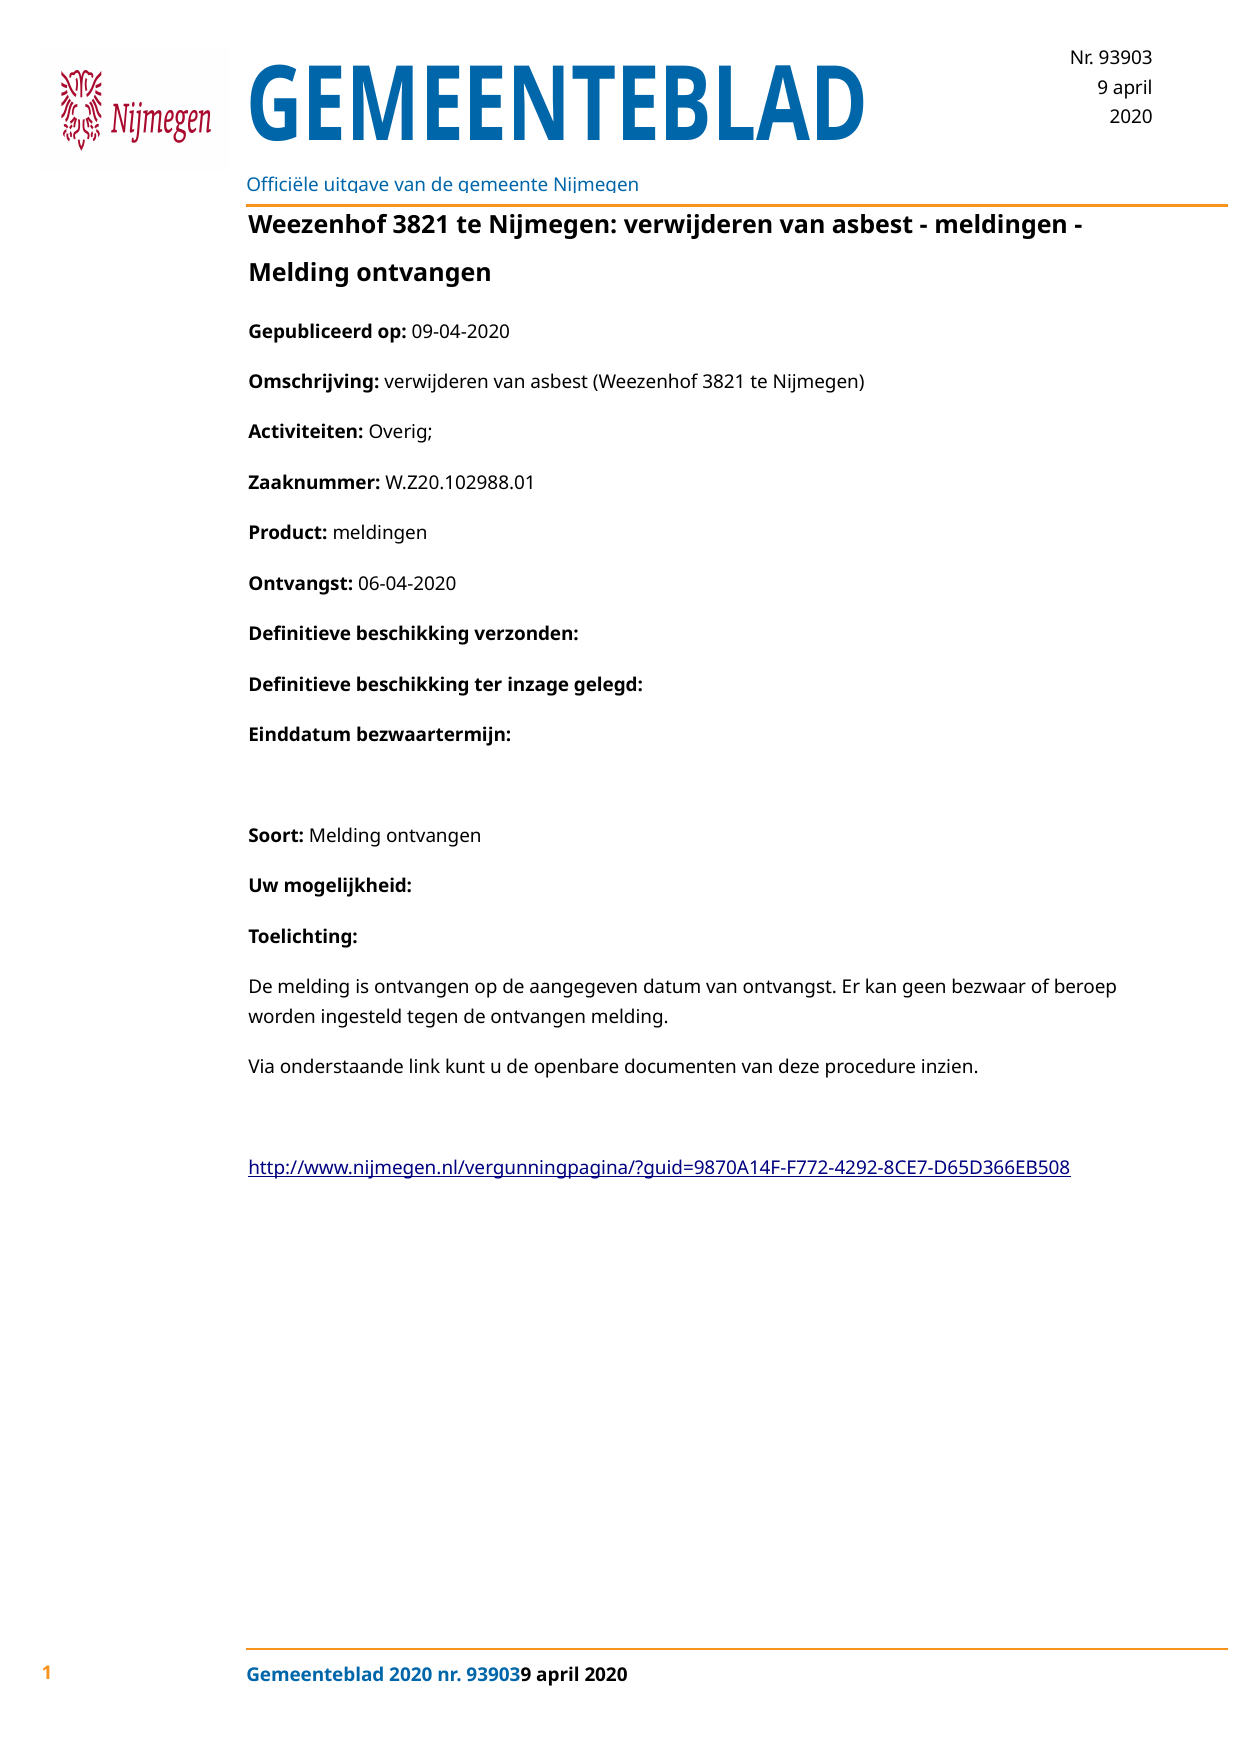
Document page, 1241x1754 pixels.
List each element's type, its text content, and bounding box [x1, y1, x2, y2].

text Soort: Melding ontvangen [248, 822, 1152, 848]
text Product: meldingen [248, 519, 1152, 545]
text De melding is ontvangen op de aangegeven datum van ontvangst. Er kan geen bezwaar of beroep worden ingesteld tegen de ontvangen melding. [248, 973, 1152, 1029]
text Toelichting: [248, 923, 1152, 949]
text Activiteiten: Overig; [248, 419, 1152, 444]
text Weezenhof 3821 te Nijmegen: verwijderen van asbest - meldingen - Melding ontvangen [248, 207, 1152, 288]
text Omschrijving: verwijderen van asbest (Weezenhof 3821 te Nijmegen) [248, 368, 1152, 394]
text Uw mogelijkheid: [248, 872, 1152, 898]
text http://www.nijmegen.nl/vergunningpagina/?guid=9870A14F-F772-4292-8CE7-D65D366EB508 [248, 1154, 1152, 1180]
text Definitieve beschikking ter inzage gelegd: [248, 671, 1152, 697]
text Definitieve beschikking verzonden: [248, 620, 1152, 646]
text Ontvangst: 06-04-2020 [248, 570, 1152, 596]
text Zaaknummer: W.Z20.102988.01 [248, 469, 1152, 495]
picture [41, 47, 231, 172]
text Einddatum bezwaartermijn: [248, 721, 1152, 747]
text Gepubliceerd op: 09-04-2020 [248, 318, 1152, 344]
text Via onderstaande link kunt u de openbare documenten van deze procedure inzien. [248, 1053, 1152, 1079]
